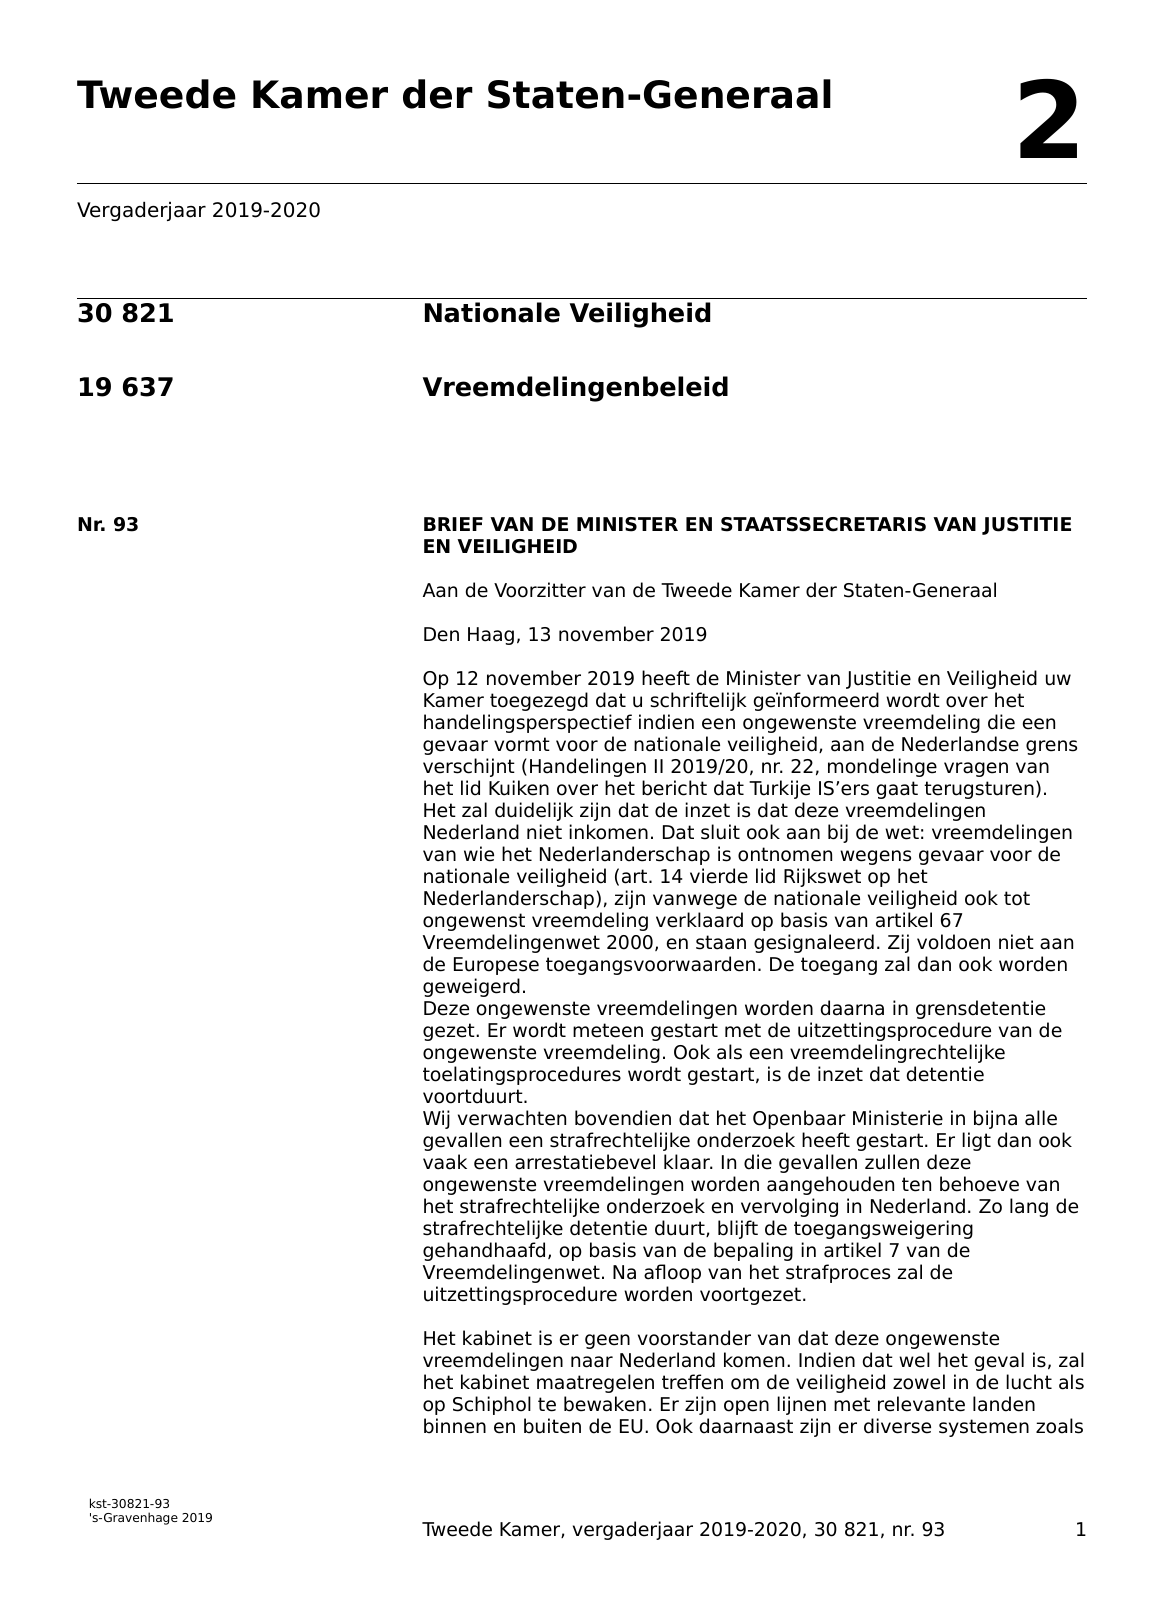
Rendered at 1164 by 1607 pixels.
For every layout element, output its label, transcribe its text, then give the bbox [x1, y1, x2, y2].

text Den Haag, 13 november 2019 [422, 624, 1087, 646]
subtitle 19 637 Vreemdelingenbeleid [77, 373, 1087, 403]
text kst-30821-93 [88, 1497, 323, 1511]
table_cell Vergaderjaar 2019-2020 [77, 184, 1087, 298]
table_header Tweede Kamer der Staten-Generaal [77, 59, 886, 183]
text Wij verwachten bovendien dat het Openbaar Ministerie in bijna alle gevallen een strafrechtelijke onderzoek heeft gestart. Er ligt dan ook vaak een arrestatiebevel klaar. In die gevallen zullen deze ongewenste vreemdelingen worden aangehouden ten behoeve van het strafrechtelijke onderzoek en vervolging in Nederland. Zo lang de strafrechtelijke detentie duurt, blijft de toegangsweigering gehandhaafd, op basis van de bepaling in artikel 7 van de Vreemdelingenwet. Na afloop van het strafproces zal de uitzettingsprocedure worden voortgezet. [422, 1108, 1087, 1306]
text Het kabinet is er geen voorstander van dat deze ongewenste vreemdelingen naar Nederland komen. Indien dat wel het geval is, zal het kabinet maatregelen treffen om de veiligheid zowel in de lucht als op Schiphol te bewaken. Er zijn open lijnen met relevante landen binnen en buiten de EU. Ook daarnaast zijn er diverse systemen zoals [422, 1328, 1087, 1438]
text Deze ongewenste vreemdelingen worden daarna in grensdetentie gezet. Er wordt meteen gestart met de uitzettingsprocedure van de ongewenste vreemdeling. Ook als een vreemdelingrechtelijke toelatingsprocedures wordt gestart, is de inzet dat detentie voortduurt. [422, 998, 1087, 1108]
subtitle Nr. 93 BRIEF VAN DE MINISTER EN STAATSSECRETARIS VAN JUSTITIE EN VEILIGHEID [77, 514, 1087, 558]
table_header 2 [886, 59, 1087, 183]
text Op 12 november 2019 heeft de Minister van Justitie en Veiligheid uw Kamer toegezegd dat u schriftelijk geïnformeerd wordt over het handelingsperspectief indien een ongewenste vreemdeling die een gevaar vormt voor de nationale veiligheid, aan de Nederlandse grens verschijnt (Handelingen II 2019/20, nr. 22, mondelinge vragen van het lid Kuiken over het bericht dat Turkije IS’ers gaat terugsturen). [422, 668, 1087, 800]
text Het zal duidelijk zijn dat de inzet is dat deze vreemdelingen Nederland niet inkomen. Dat sluit ook aan bij de wet: vreemdelingen van wie het Nederlanderschap is ontnomen wegens gevaar voor de nationale veiligheid (art. 14 vierde lid Rijkswet op het Nederlanderschap), zijn vanwege de nationale veiligheid ook tot ongewenst vreemdeling verklaard op basis van artikel 67 Vreemdelingenwet 2000, en staan gesignaleerd. Zij voldoen niet aan de Europese toegangsvoorwaarden. De toegang zal dan ook worden geweigerd. [422, 800, 1087, 998]
text 's-Gravenhage 2019 [88, 1511, 323, 1525]
subtitle 30 821 Nationale Veiligheid [77, 299, 1087, 329]
text Aan de Voorzitter van de Tweede Kamer der Staten-Generaal [422, 580, 1087, 602]
